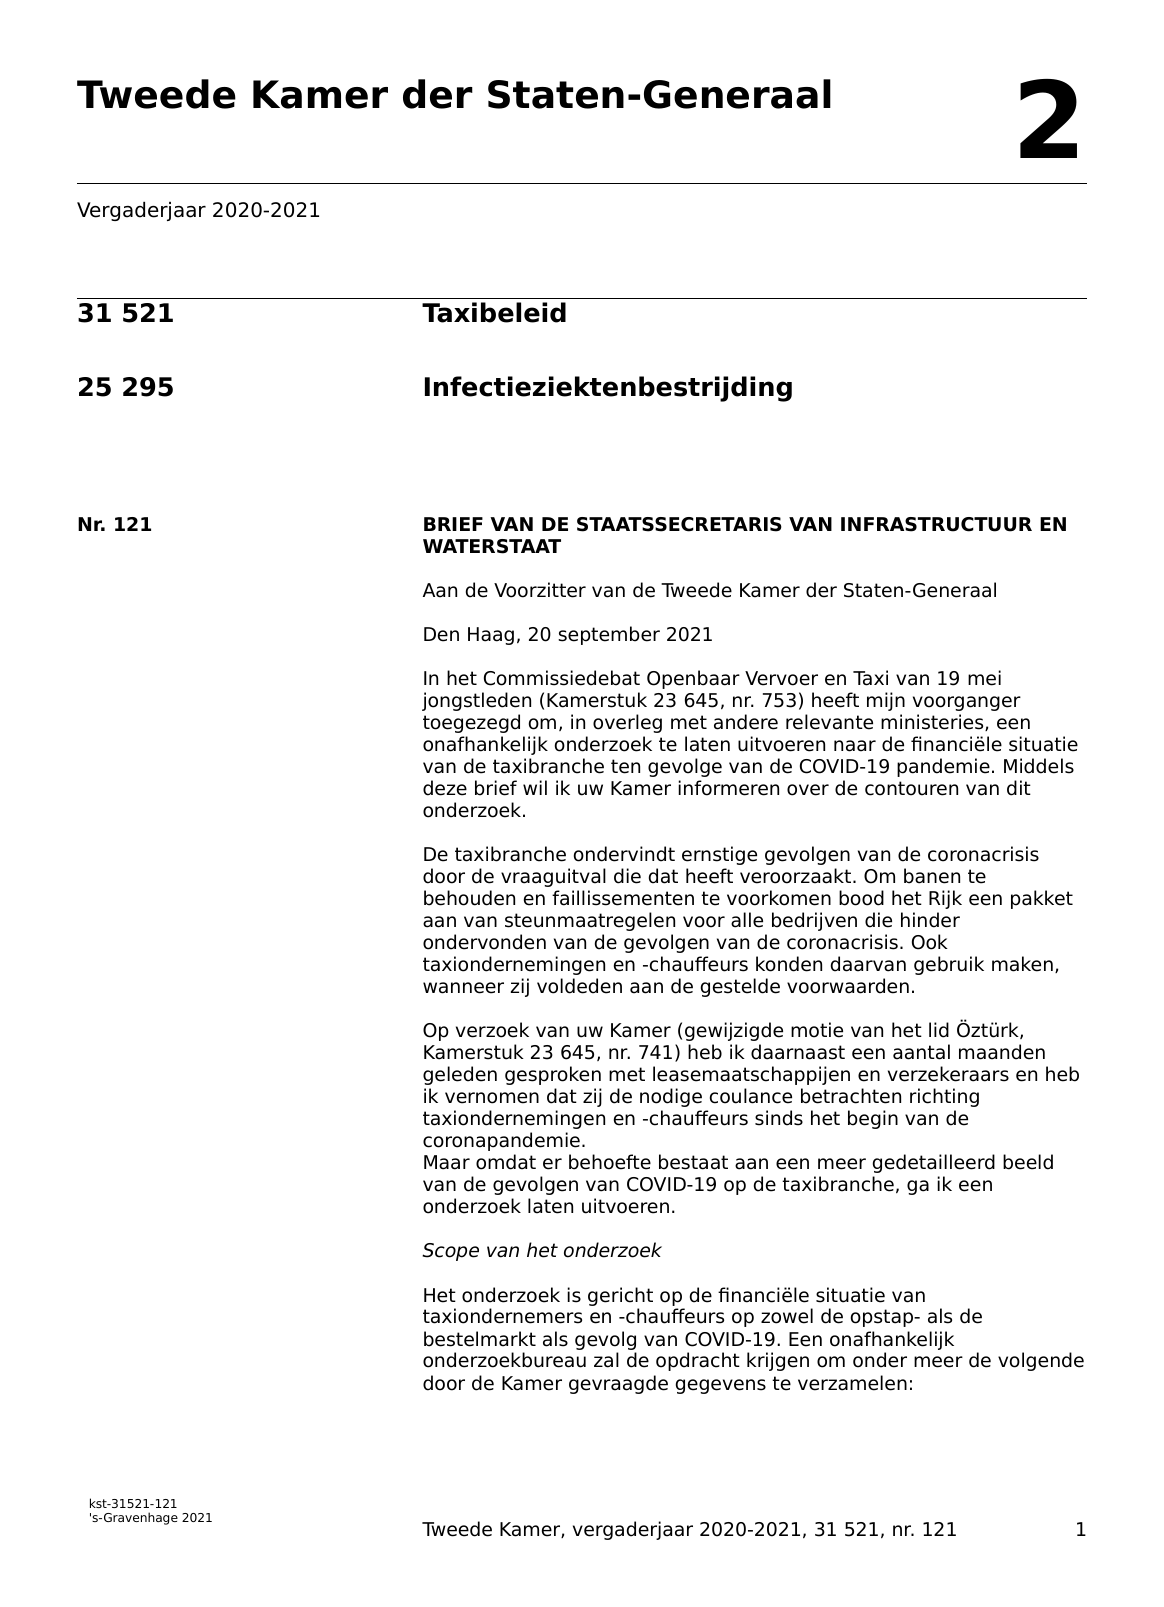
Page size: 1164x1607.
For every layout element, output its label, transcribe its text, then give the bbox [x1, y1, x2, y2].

text In het Commissiedebat Openbaar Vervoer en Taxi van 19 mei jongstleden (Kamerstuk 23 645, nr. 753) heeft mijn voorganger toegezegd om, in overleg met andere relevante ministeries, een onafhankelijk onderzoek te laten uitvoeren naar de financiële situatie van de taxibranche ten gevolge van de COVID-19 pandemie. Middels deze brief wil ik uw Kamer informeren over de contouren van dit onderzoek. [422, 668, 1087, 822]
subtitle 31 521 Taxibeleid [77, 299, 1087, 329]
text Het onderzoek is gericht op de financiële situatie van taxiondernemers en -chauffeurs op zowel de opstap- als de bestelmarkt als gevolg van COVID-19. Een onafhankelijk onderzoekbureau zal de opdracht krijgen om onder meer de volgende door de Kamer gevraagde gegevens te verzamelen: [422, 1284, 1087, 1394]
text 's-Gravenhage 2021 [88, 1511, 323, 1525]
subtitle Nr. 121 BRIEF VAN DE STAATSSECRETARIS VAN INFRASTRUCTUUR EN WATERSTAAT [77, 514, 1087, 558]
text Op verzoek van uw Kamer (gewijzigde motie van het lid Öztürk, Kamerstuk 23 645, nr. 741) heb ik daarnaast een aantal maanden geleden gesproken met leasemaatschappijen en verzekeraars en heb ik vernomen dat zij de nodige coulance betrachten richting taxiondernemingen en -chauffeurs sinds het begin van de coronapandemie. [422, 1020, 1087, 1152]
table_header Tweede Kamer der Staten-Generaal [77, 59, 886, 183]
text De taxibranche ondervindt ernstige gevolgen van de coronacrisis door de vraaguitval die dat heeft veroorzaakt. Om banen te behouden en faillissementen te voorkomen bood het Rijk een pakket aan van steunmaatregelen voor alle bedrijven die hinder ondervonden van de gevolgen van de coronacrisis. Ook taxiondernemingen en -chauffeurs konden daarvan gebruik maken, wanneer zij voldeden aan de gestelde voorwaarden. [422, 844, 1087, 998]
subtitle 25 295 Infectieziektenbestrijding [77, 373, 1087, 403]
table_cell Vergaderjaar 2020-2021 [77, 184, 1087, 298]
text Aan de Voorzitter van de Tweede Kamer der Staten-Generaal [422, 580, 1087, 602]
subtitle Scope van het onderzoek [422, 1240, 1087, 1262]
text kst-31521-121 [88, 1497, 323, 1511]
text Den Haag, 20 september 2021 [422, 624, 1087, 646]
text Maar omdat er behoefte bestaat aan een meer gedetailleerd beeld van de gevolgen van COVID-19 op de taxibranche, ga ik een onderzoek laten uitvoeren. [422, 1152, 1087, 1218]
table_header 2 [886, 59, 1087, 183]
